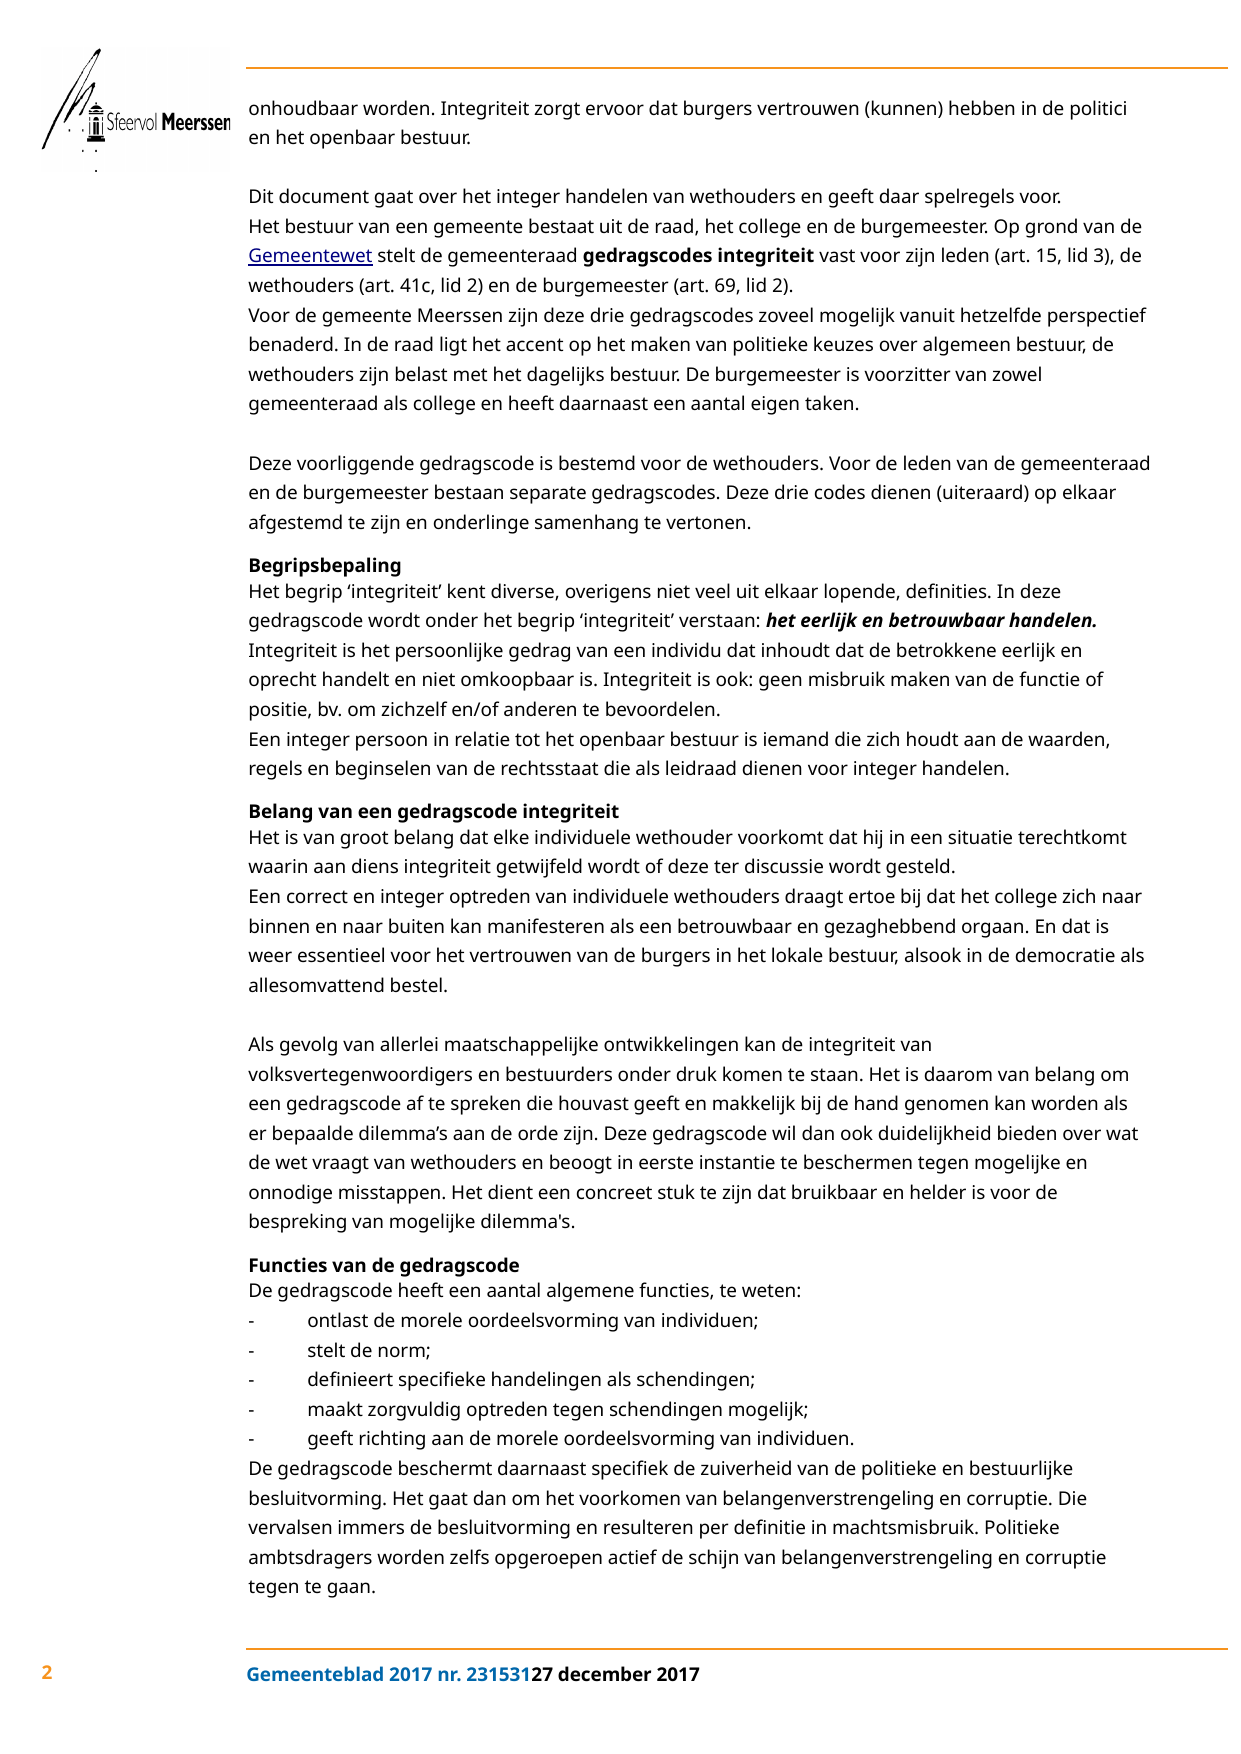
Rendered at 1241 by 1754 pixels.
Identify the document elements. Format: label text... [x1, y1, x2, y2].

list definieert specifieke handelingen als schendingen; [248, 1366, 1152, 1392]
text Het bestuur van een gemeente bestaat uit de raad, het college en de burgemeester. Op grond van de Gemeentewet stelt de gemeenteraad gedragscodes integriteit vast voor zijn leden (art. 15, lid 3), de wethouders (art. 41c, lid 2) en de burgemeester (art. 69, lid 2). [248, 213, 1152, 298]
list geeft richting aan de morele oordeelsvorming van individuen. [248, 1426, 1152, 1451]
text Belang van een gedragscode integriteit [248, 798, 1152, 824]
text Het begrip ‘integriteit’ kent diverse, overigens niet veel uit elkaar lopende, definities. In deze gedragscode wordt onder het begrip ‘integriteit’ verstaan: het eerlijk en betrouwbaar handelen. [248, 578, 1152, 633]
list stelt de norm; [248, 1337, 1152, 1362]
text Begripsbepaling [248, 552, 1152, 578]
text Deze voorliggende gedragscode is bestemd voor de wethouders. Voor de leden van de gemeenteraad en de burgemeester bestaan separate gedragscodes. Deze drie codes dienen (uiteraard) op elkaar afgestemd te zijn en onderlinge samenhang te vertonen. [248, 450, 1152, 535]
list ontlast de morele oordeelsvorming van individuen; [248, 1307, 1152, 1333]
text Integriteit is het persoonlijke gedrag van een individu dat inhoudt dat de betrokkene eerlijk en oprecht handelt en niet omkoopbaar is. Integriteit is ook: geen misbruik maken van de functie of positie, bv. om zichzelf en/of anderen te bevoordelen. [248, 637, 1152, 722]
text Dit document gaat over het integer handelen van wethouders en geeft daar spelregels voor. [248, 183, 1152, 209]
text Als gevolg van allerlei maatschappelijke ontwikkelingen kan de integriteit van volksvertegenwoordigers en bestuurders onder druk komen te staan. Het is daarom van belang om een gedragscode af te spreken die houvast geeft en makkelijk bij de hand genomen kan worden als er bepaalde dilemma’s aan de orde zijn. Deze gedragscode wil dan ook duidelijkheid bieden over wat de wet vraagt van wethouders en beoogt in eerste instantie te beschermen tegen mogelijke en onnodige misstappen. Het dient een concreet stuk te zijn dat bruikbaar en helder is voor de bespreking van mogelijke dilemma's. [248, 1031, 1152, 1234]
text Een correct en integer optreden van individuele wethouders draagt ertoe bij dat het college zich naar binnen en naar buiten kan manifesteren als een betrouwbaar en gezaghebbend orgaan. En dat is weer essentieel voor het vertrouwen van de burgers in het lokale bestuur, alsook in de democratie als allesomvattend bestel. [248, 883, 1152, 998]
text Voor de gemeente Meerssen zijn deze drie gedragscodes zoveel mogelijk vanuit hetzelfde perspectief benaderd. In de raad ligt het accent op het maken van politieke keuzes over algemeen bestuur, de wethouders zijn belast met het dagelijks bestuur. De burgemeester is voorzitter van zowel gemeenteraad als college en heeft daarnaast een aantal eigen taken. [248, 302, 1152, 416]
text Een integer persoon in relatie tot het openbaar bestuur is iemand die zich houdt aan de waarden, regels en beginselen van de rechtsstaat die als leidraad dienen voor integer handelen. [248, 726, 1152, 781]
text onhoudbaar worden. Integriteit zorgt ervoor dat burgers vertrouwen (kunnen) hebben in de politici en het openbaar bestuur. [248, 95, 1152, 150]
text De gedragscode beschermt daarnaast specifiek de zuiverheid van de politieke en bestuurlijke besluitvorming. Het gaat dan om het voorkomen van belangenverstrengeling en corruptie. Die vervalsen immers de besluitvorming en resulteren per definitie in machtsmisbruik. Politieke ambtsdragers worden zelfs opgeroepen actief de schijn van belangenverstrengeling en corruptie tegen te gaan. [248, 1455, 1152, 1599]
text Functies van de gedragscode [248, 1252, 1152, 1278]
text De gedragscode heeft een aantal algemene functies, te weten: [248, 1278, 1152, 1303]
text Het is van groot belang dat elke individuele wethouder voorkomt dat hij in een situatie terechtkomt waarin aan diens integriteit getwijfeld wordt of deze ter discussie wordt gesteld. [248, 824, 1152, 879]
picture [41, 47, 231, 172]
list maakt zorgvuldig optreden tegen schendingen mogelijk; [248, 1396, 1152, 1422]
